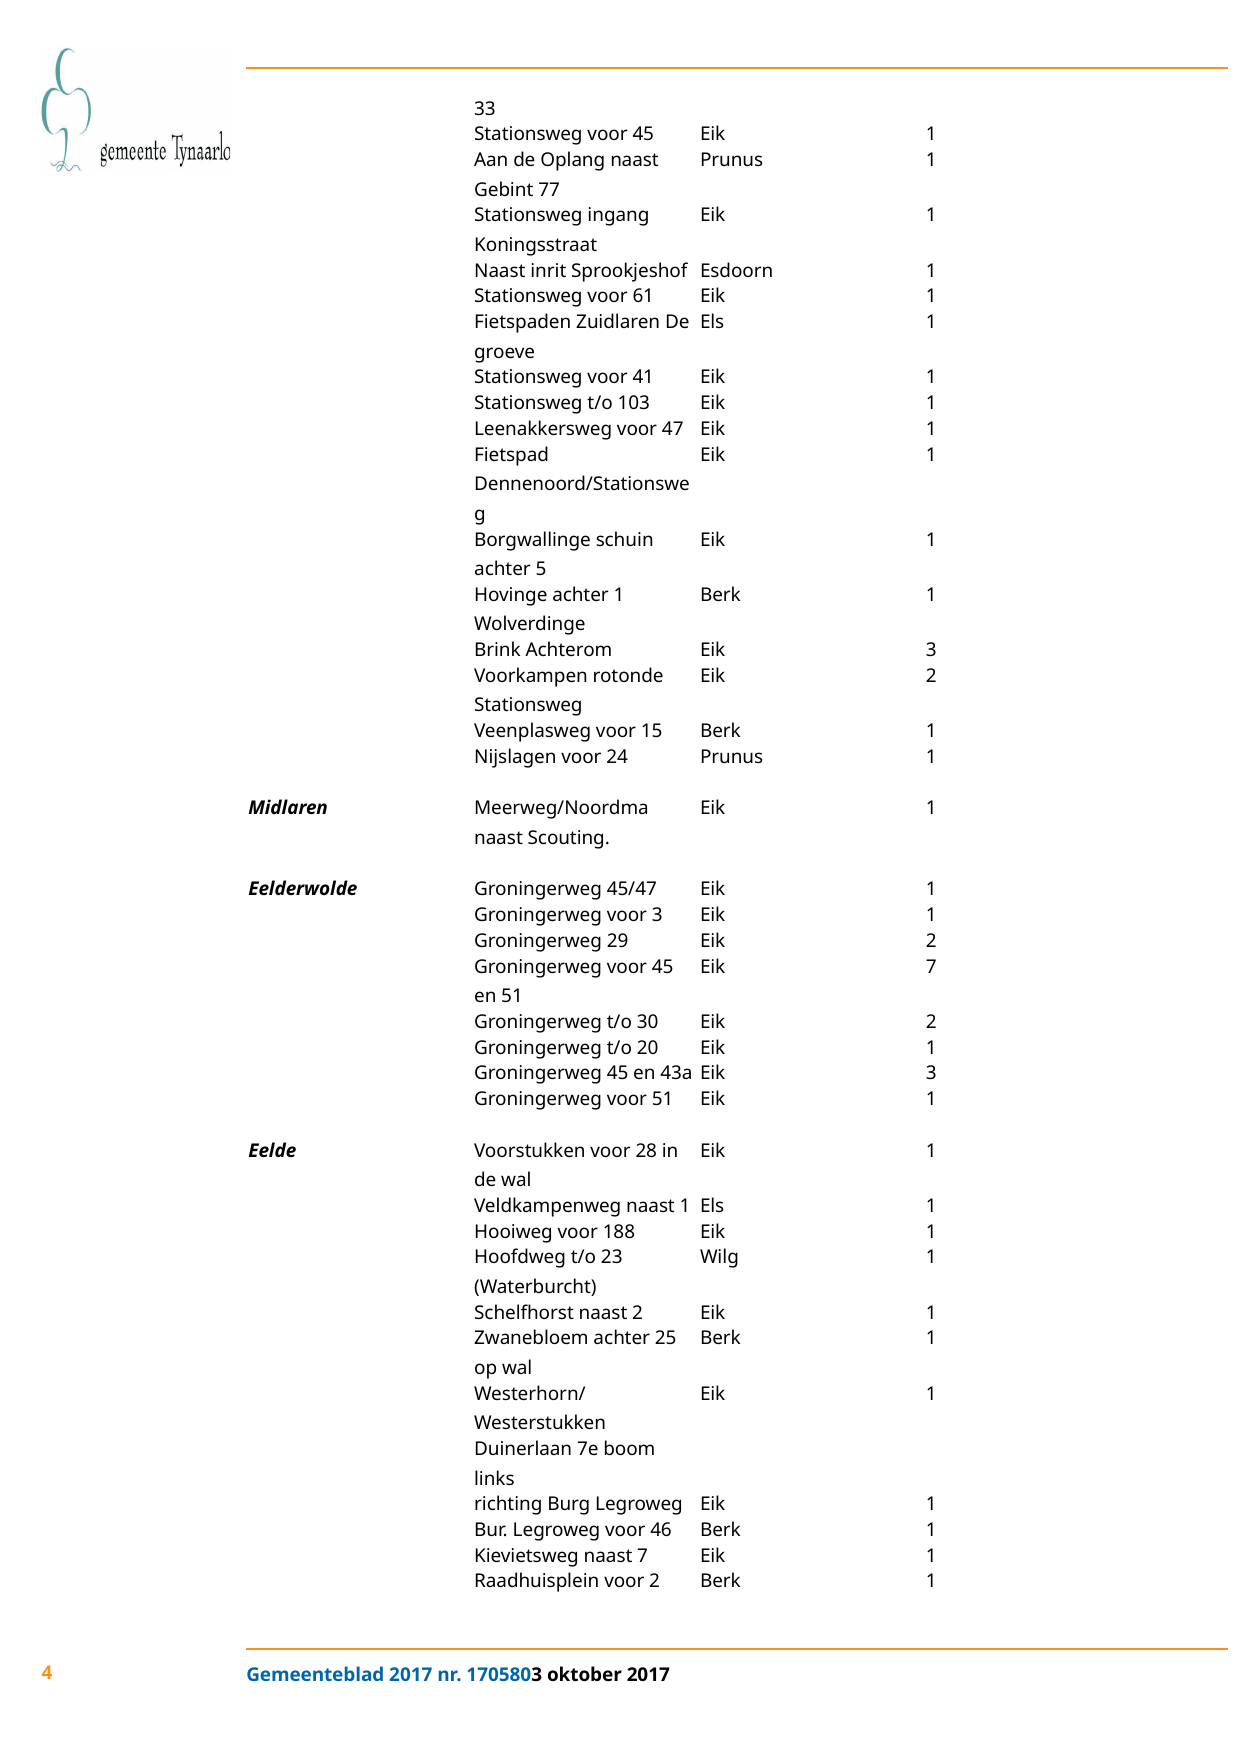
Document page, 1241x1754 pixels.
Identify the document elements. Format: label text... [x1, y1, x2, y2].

table_cell 1 [926, 202, 1152, 257]
table_cell [248, 769, 474, 794]
table_cell Eik [700, 636, 926, 662]
table_cell Berk [700, 581, 926, 636]
table_cell Stationsweg ingang Koningsstraat [474, 202, 700, 257]
table_cell Groningerweg t/o 20 [474, 1034, 700, 1059]
table_cell [700, 95, 926, 121]
table_cell Leenakkersweg voor 47 [474, 415, 700, 441]
table_cell Eik [700, 1491, 926, 1516]
table_cell [474, 1111, 700, 1137]
table_cell Els [700, 1192, 926, 1218]
table_cell 1 [926, 364, 1152, 389]
table_cell Midlaren [248, 795, 474, 850]
table_cell 2 [926, 662, 1152, 717]
table_cell Duinerlaan 7e boom links [474, 1435, 700, 1491]
table_cell [926, 850, 1152, 876]
table_cell Berk [700, 1516, 926, 1542]
table_cell [248, 415, 474, 441]
table_cell Groningerweg 29 [474, 927, 700, 953]
table_cell [248, 1568, 474, 1593]
table_cell [474, 769, 700, 794]
table_cell [248, 526, 474, 581]
table_cell Stationsweg t/o 103 [474, 389, 700, 415]
table_cell [248, 146, 474, 202]
table_cell 3 [926, 636, 1152, 662]
table_cell Els [700, 308, 926, 364]
table_cell [248, 121, 474, 146]
table_cell Berk [700, 1325, 926, 1380]
table_cell Eik [700, 283, 926, 308]
table_cell Stationsweg voor 41 [474, 364, 700, 389]
table_cell Brink Achterom [474, 636, 700, 662]
table_cell [700, 769, 926, 794]
table_cell 2 [926, 927, 1152, 953]
table_cell [248, 364, 474, 389]
table_cell Groningerweg 45 en 43a [474, 1060, 700, 1085]
table_cell Eik [700, 1218, 926, 1243]
table_cell [248, 1299, 474, 1324]
table_cell [248, 901, 474, 927]
table_cell Groningerweg 45/47 [474, 876, 700, 901]
table_cell Eik [700, 927, 926, 953]
table_cell 1 [926, 1516, 1152, 1542]
table_cell 1 [926, 415, 1152, 441]
table_cell [248, 308, 474, 364]
table_cell Eik [700, 1137, 926, 1192]
table_cell [248, 1244, 474, 1299]
table_cell Voorkampen rotonde Stationsweg [474, 662, 700, 717]
table_cell [248, 1380, 474, 1435]
picture [41, 47, 231, 172]
table_cell [926, 1111, 1152, 1137]
table_cell [248, 1192, 474, 1218]
table_cell 1 [926, 743, 1152, 769]
table_cell Kievietsweg naast 7 [474, 1542, 700, 1568]
table_cell 1 [926, 1568, 1152, 1593]
table_cell Prunus [700, 146, 926, 202]
table_cell [248, 743, 474, 769]
table_cell Veldkampenweg naast 1 [474, 1192, 700, 1218]
table_cell Eik [700, 121, 926, 146]
table_cell 1 [926, 1542, 1152, 1568]
table_cell Eik [700, 1380, 926, 1435]
table_cell Eik [700, 953, 926, 1008]
table_cell Eik [700, 202, 926, 257]
table_cell 1 [926, 308, 1152, 364]
table_cell [248, 1542, 474, 1568]
table_cell [248, 283, 474, 308]
table_cell Hovinge achter 1 Wolverdinge [474, 581, 700, 636]
table_cell Aan de Oplang naast Gebint 77 [474, 146, 700, 202]
table_cell [248, 1516, 474, 1542]
table_cell [248, 1218, 474, 1243]
table_cell Eik [700, 364, 926, 389]
table_cell 1 [926, 1299, 1152, 1324]
table_cell 1 [926, 389, 1152, 415]
table_cell Stationsweg voor 45 [474, 121, 700, 146]
table_cell [248, 636, 474, 662]
table_cell Eelderwolde [248, 876, 474, 901]
table_cell Groningerweg voor 51 [474, 1085, 700, 1111]
table_cell 1 [926, 257, 1152, 283]
table_cell 1 [926, 1137, 1152, 1192]
table_cell [248, 1034, 474, 1059]
table_cell Eik [700, 901, 926, 927]
table_cell richting Burg Legroweg [474, 1491, 700, 1516]
table_cell 1 [926, 1192, 1152, 1218]
table_cell [248, 850, 474, 876]
table_cell [248, 1008, 474, 1034]
table_cell 33 [474, 95, 700, 121]
table_cell Fietspad Dennenoord/Stationsweg [474, 441, 700, 526]
table_cell Voorstukken voor 28 in de wal [474, 1137, 700, 1192]
table_cell Berk [700, 1568, 926, 1593]
table_cell Meerweg/Noordma naast Scouting. [474, 795, 700, 850]
table_cell 1 [926, 901, 1152, 927]
table_cell Eik [700, 1542, 926, 1568]
table_cell Eik [700, 1008, 926, 1034]
table_cell Zwanebloem achter 25 op wal [474, 1325, 700, 1380]
table_cell [248, 927, 474, 953]
table_cell Eik [700, 441, 926, 526]
table_cell [248, 1085, 474, 1111]
table_cell 2 [926, 1008, 1152, 1034]
table_cell Bur. Legroweg voor 46 [474, 1516, 700, 1542]
table_cell 1 [926, 146, 1152, 202]
table_cell Eelde [248, 1137, 474, 1192]
table_cell 1 [926, 526, 1152, 581]
table_cell 1 [926, 1218, 1152, 1243]
table_cell [700, 850, 926, 876]
table_cell [248, 1435, 474, 1491]
table_cell Berk [700, 718, 926, 743]
table_cell [248, 1491, 474, 1516]
table_cell Eik [700, 1060, 926, 1085]
table_cell [248, 202, 474, 257]
table_cell Naast inrit Sprookjeshof [474, 257, 700, 283]
table_cell [474, 850, 700, 876]
table_cell [700, 1435, 926, 1491]
table_cell 1 [926, 1491, 1152, 1516]
table_cell Eik [700, 389, 926, 415]
table_cell Stationsweg voor 61 [474, 283, 700, 308]
table_cell 1 [926, 283, 1152, 308]
table_cell 1 [926, 1085, 1152, 1111]
table_cell Groningerweg t/o 30 [474, 1008, 700, 1034]
table_cell [248, 1111, 474, 1137]
table_cell 1 [926, 1325, 1152, 1380]
table_cell [700, 1111, 926, 1137]
table_cell Westerhorn/Westerstukken [474, 1380, 700, 1435]
table_cell Hooiweg voor 188 [474, 1218, 700, 1243]
table_cell Groningerweg voor 45 en 51 [474, 953, 700, 1008]
table_cell [248, 389, 474, 415]
table_cell 1 [926, 1380, 1152, 1435]
table_cell 1 [926, 581, 1152, 636]
table_cell Raadhuisplein voor 2 [474, 1568, 700, 1593]
table_cell [248, 257, 474, 283]
table_cell 1 [926, 795, 1152, 850]
table_cell Hoofdweg t/o 23 (Waterburcht) [474, 1244, 700, 1299]
table_cell Eik [700, 1085, 926, 1111]
table_cell Eik [700, 526, 926, 581]
table_cell Eik [700, 876, 926, 901]
table_cell Eik [700, 1034, 926, 1059]
table_cell 1 [926, 1034, 1152, 1059]
table_cell [248, 95, 474, 121]
table_cell Groningerweg voor 3 [474, 901, 700, 927]
table_cell [248, 581, 474, 636]
table_cell Eik [700, 662, 926, 717]
table_cell [248, 953, 474, 1008]
table_cell 1 [926, 121, 1152, 146]
table_cell Esdoorn [700, 257, 926, 283]
table_cell [248, 662, 474, 717]
table_cell 1 [926, 1244, 1152, 1299]
table_cell [248, 1325, 474, 1380]
table_cell [926, 769, 1152, 794]
table_cell Borgwallinge schuin achter 5 [474, 526, 700, 581]
table_cell Eik [700, 795, 926, 850]
table_cell [248, 1060, 474, 1085]
table_cell 1 [926, 718, 1152, 743]
table_cell 7 [926, 953, 1152, 1008]
table_cell [248, 718, 474, 743]
table_cell Eik [700, 1299, 926, 1324]
table_cell Eik [700, 415, 926, 441]
table_cell Nijslagen voor 24 [474, 743, 700, 769]
table_cell [926, 1435, 1152, 1491]
table_cell 1 [926, 441, 1152, 526]
table_cell [248, 441, 474, 526]
table_cell [926, 95, 1152, 121]
table_cell Schelfhorst naast 2 [474, 1299, 700, 1324]
table_cell 1 [926, 876, 1152, 901]
table_cell Wilg [700, 1244, 926, 1299]
table_cell Veenplasweg voor 15 [474, 718, 700, 743]
table_cell Fietspaden Zuidlaren De groeve [474, 308, 700, 364]
table_cell 3 [926, 1060, 1152, 1085]
table_cell Prunus [700, 743, 926, 769]
